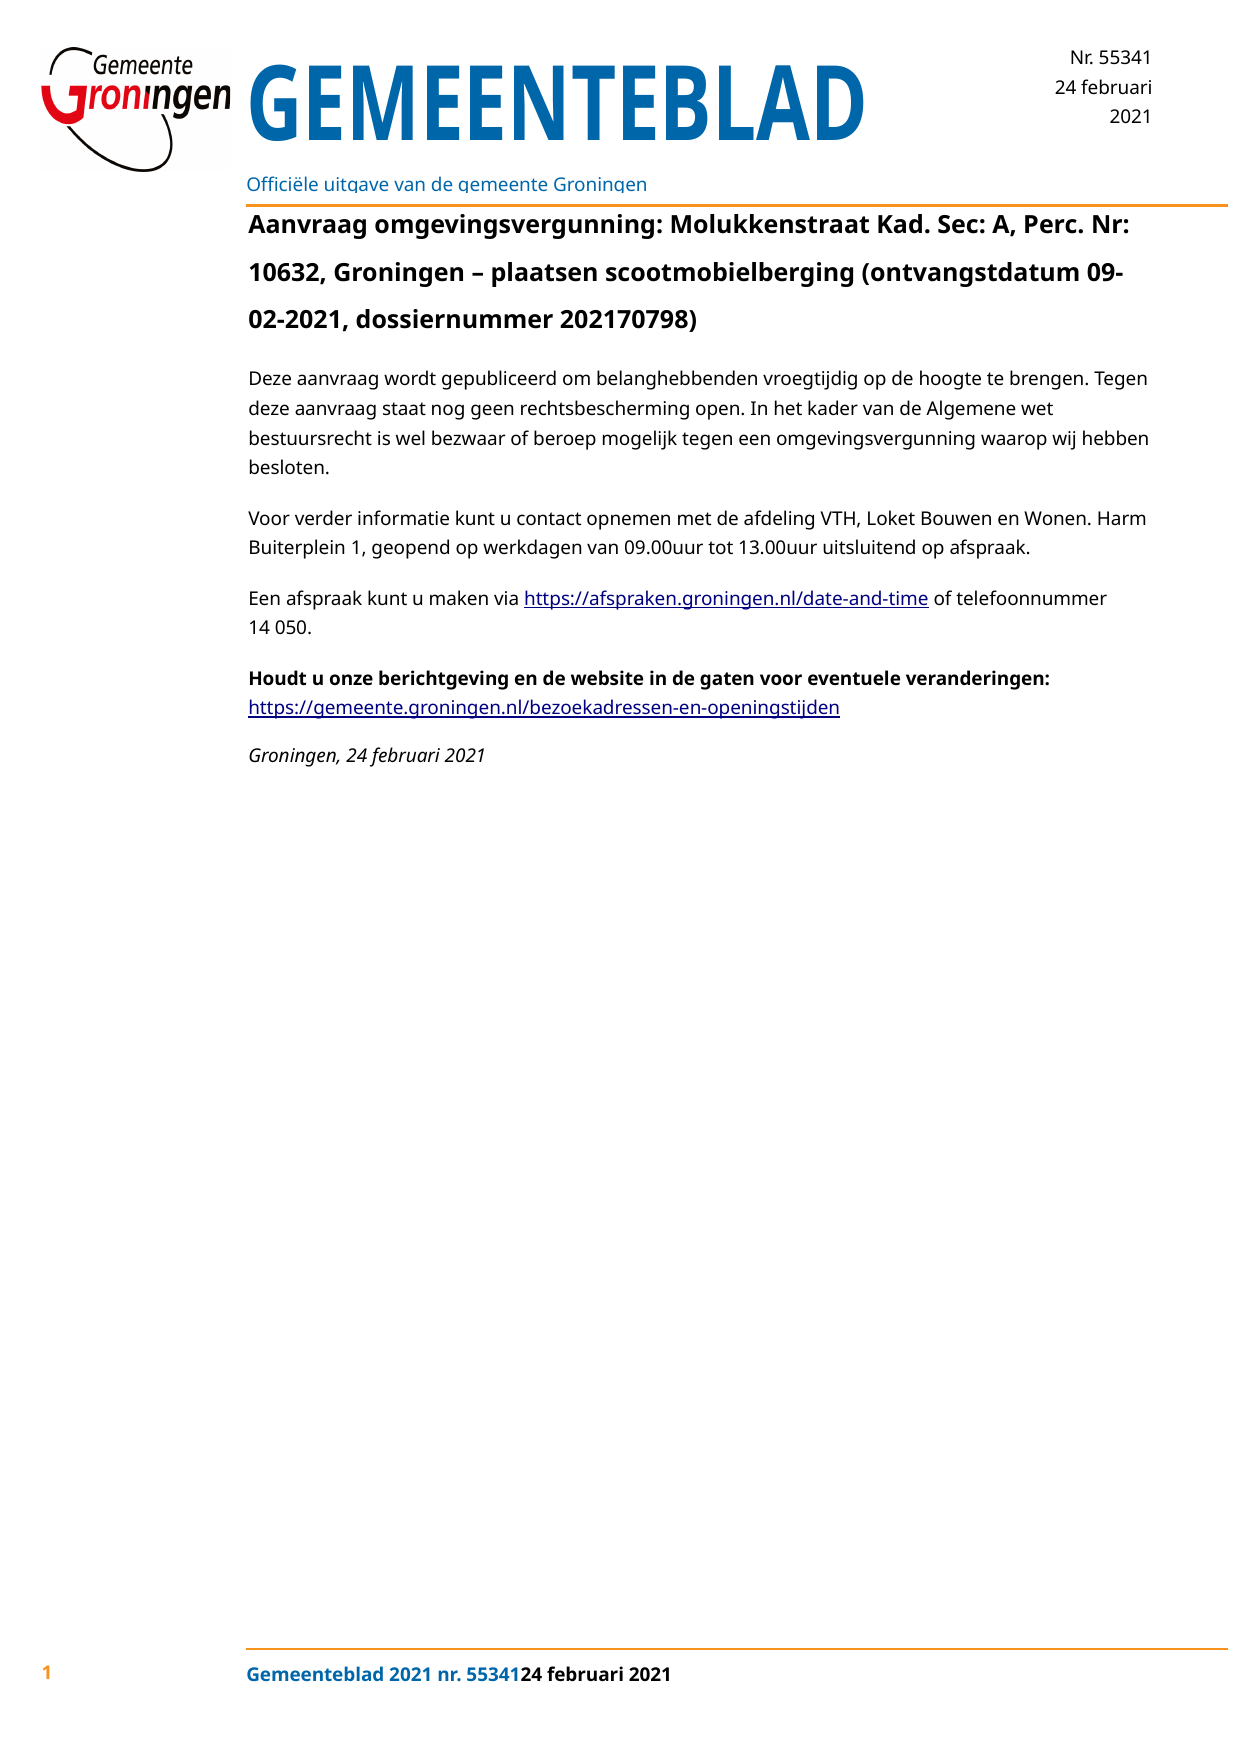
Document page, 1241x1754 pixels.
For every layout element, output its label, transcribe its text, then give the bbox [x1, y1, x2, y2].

text Voor verder informatie kunt u contact opnemen met de afdeling VTH, Loket Bouwen en Wonen. Harm Buiterplein 1, geopend op werkdagen van 09.00uur tot 13.00uur uitsluitend op afspraak. [248, 505, 1152, 560]
text Deze aanvraag wordt gepubliceerd om belanghebbenden vroegtijdig op de hoogte te brengen. Tegen deze aanvraag staat nog geen rechtsbescherming open. In het kader van de Algemene wet bestuursrecht is wel bezwaar of beroep mogelijk tegen een omgevingsvergunning waarop wij hebben besloten. [248, 366, 1152, 480]
picture [41, 47, 231, 172]
text Een afspraak kunt u maken via https://afspraken.groningen.nl/date-and-time of telefoonnummer 14 050. [248, 585, 1152, 640]
text Aanvraag omgevingsvergunning: Molukkenstraat Kad. Sec: A, Perc. Nr: 10632, Groningen – plaatsen scootmobielberging (ontvangstdatum 09-02-2021, dossiernummer 202170798) [248, 207, 1152, 336]
text Groningen, 24 februari 2021 [248, 742, 1152, 768]
text Houdt u onze berichtgeving en de website in de gaten voor eventuele veranderingen: https://gemeente.groningen.nl/bezoekadressen-en-openingstijden [248, 665, 1152, 720]
